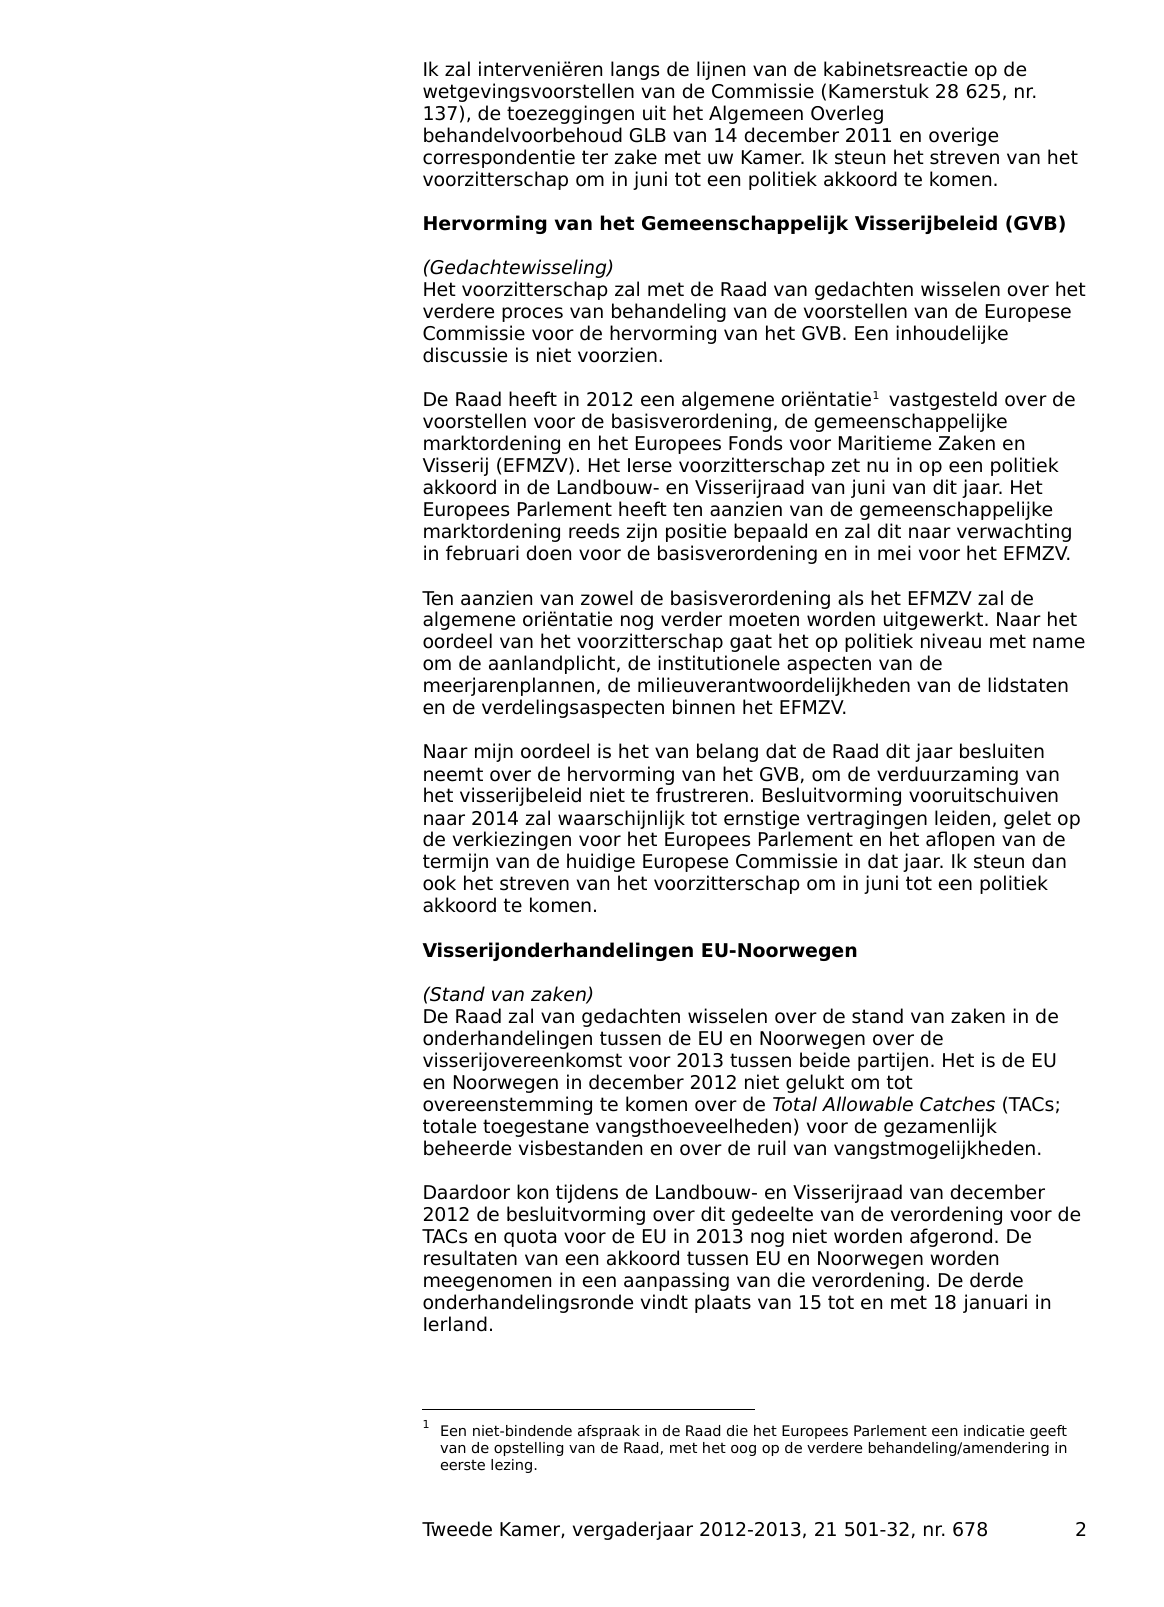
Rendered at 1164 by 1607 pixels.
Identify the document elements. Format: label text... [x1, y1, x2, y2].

text (Stand van zaken) [422, 984, 1087, 1006]
text De Raad zal van gedachten wisselen over de stand van zaken in de onderhandelingen tussen de EU en Noorwegen over de visserijovereenkomst voor 2013 tussen beide partijen. Het is de EU en Noorwegen in december 2012 niet gelukt om tot overeenstemming te komen over de Total Allowable Catches (TACs; totale toegestane vangsthoeveelheden) voor de gezamenlijk beheerde visbestanden en over de ruil van vangstmogelijkheden. [422, 1006, 1087, 1159]
text Daardoor kon tijdens de Landbouw- en Visserijraad van december 2012 de besluitvorming over dit gedeelte van de verordening voor de TACs en quota voor de EU in 2013 nog niet worden afgerond. De resultaten van een akkoord tussen EU en Noorwegen worden meegenomen in een aanpassing van die verordening. De derde onderhandelingsronde vindt plaats van 15 tot en met 18 januari in Ierland. [422, 1182, 1087, 1336]
text Een niet-bindende afspraak in de Raad die het Europees Parlement een indicatie geeft van de opstelling van de Raad, met het oog op de verdere behandeling/amendering in eerste lezing. [422, 1418, 1087, 1474]
subtitle Hervorming van het Gemeenschappelijk Visserijbeleid (GVB) [422, 213, 1087, 235]
text De Raad heeft in 2012 een algemene oriëntatie vastgesteld over de voorstellen voor de basisverordening, de gemeenschappelijke marktordening en het Europees Fonds voor Maritieme Zaken en Visserij (EFMZV). Het Ierse voorzitterschap zet nu in op een politiek akkoord in de Landbouw- en Visserijraad van juni van dit jaar. Het Europees Parlement heeft ten aanzien van de gemeenschappelijke marktordening reeds zijn positie bepaald en zal dit naar verwachting in februari doen voor de basisverordening en in mei voor het EFMZV. [422, 389, 1087, 565]
subtitle Visserijonderhandelingen EU-Noorwegen [422, 939, 1087, 961]
text Naar mijn oordeel is het van belang dat de Raad dit jaar besluiten neemt over de hervorming van het GVB, om de verduurzaming van het visserijbeleid niet te frustreren. Besluitvorming vooruitschuiven naar 2014 zal waarschijnlijk tot ernstige vertragingen leiden, gelet op de verkiezingen voor het Europees Parlement en het aflopen van de termijn van de huidige Europese Commissie in dat jaar. Ik steun dan ook het streven van het voorzitterschap om in juni tot een politiek akkoord te komen. [422, 741, 1087, 917]
text Het voorzitterschap zal met de Raad van gedachten wisselen over het verdere proces van behandeling van de voorstellen van de Europese Commissie voor de hervorming van het GVB. Een inhoudelijke discussie is niet voorzien. [422, 279, 1087, 367]
text (Gedachtewisseling) [422, 257, 1087, 279]
text Ik zal interveniëren langs de lijnen van de kabinetsreactie op de wetgevingsvoorstellen van de Commissie (Kamerstuk 28 625, nr. 137), de toezeggingen uit het Algemeen Overleg behandelvoorbehoud GLB van 14 december 2011 en overige correspondentie ter zake met uw Kamer. Ik steun het streven van het voorzitterschap om in juni tot een politiek akkoord te komen. [422, 59, 1087, 191]
text Ten aanzien van zowel de basisverordening als het EFMZV zal de algemene oriëntatie nog verder moeten worden uitgewerkt. Naar het oordeel van het voorzitterschap gaat het op politiek niveau met name om de aanlandplicht, de institutionele aspecten van de meerjarenplannen, de milieuverantwoordelijkheden van de lidstaten en de verdelingsaspecten binnen het EFMZV. [422, 587, 1087, 719]
